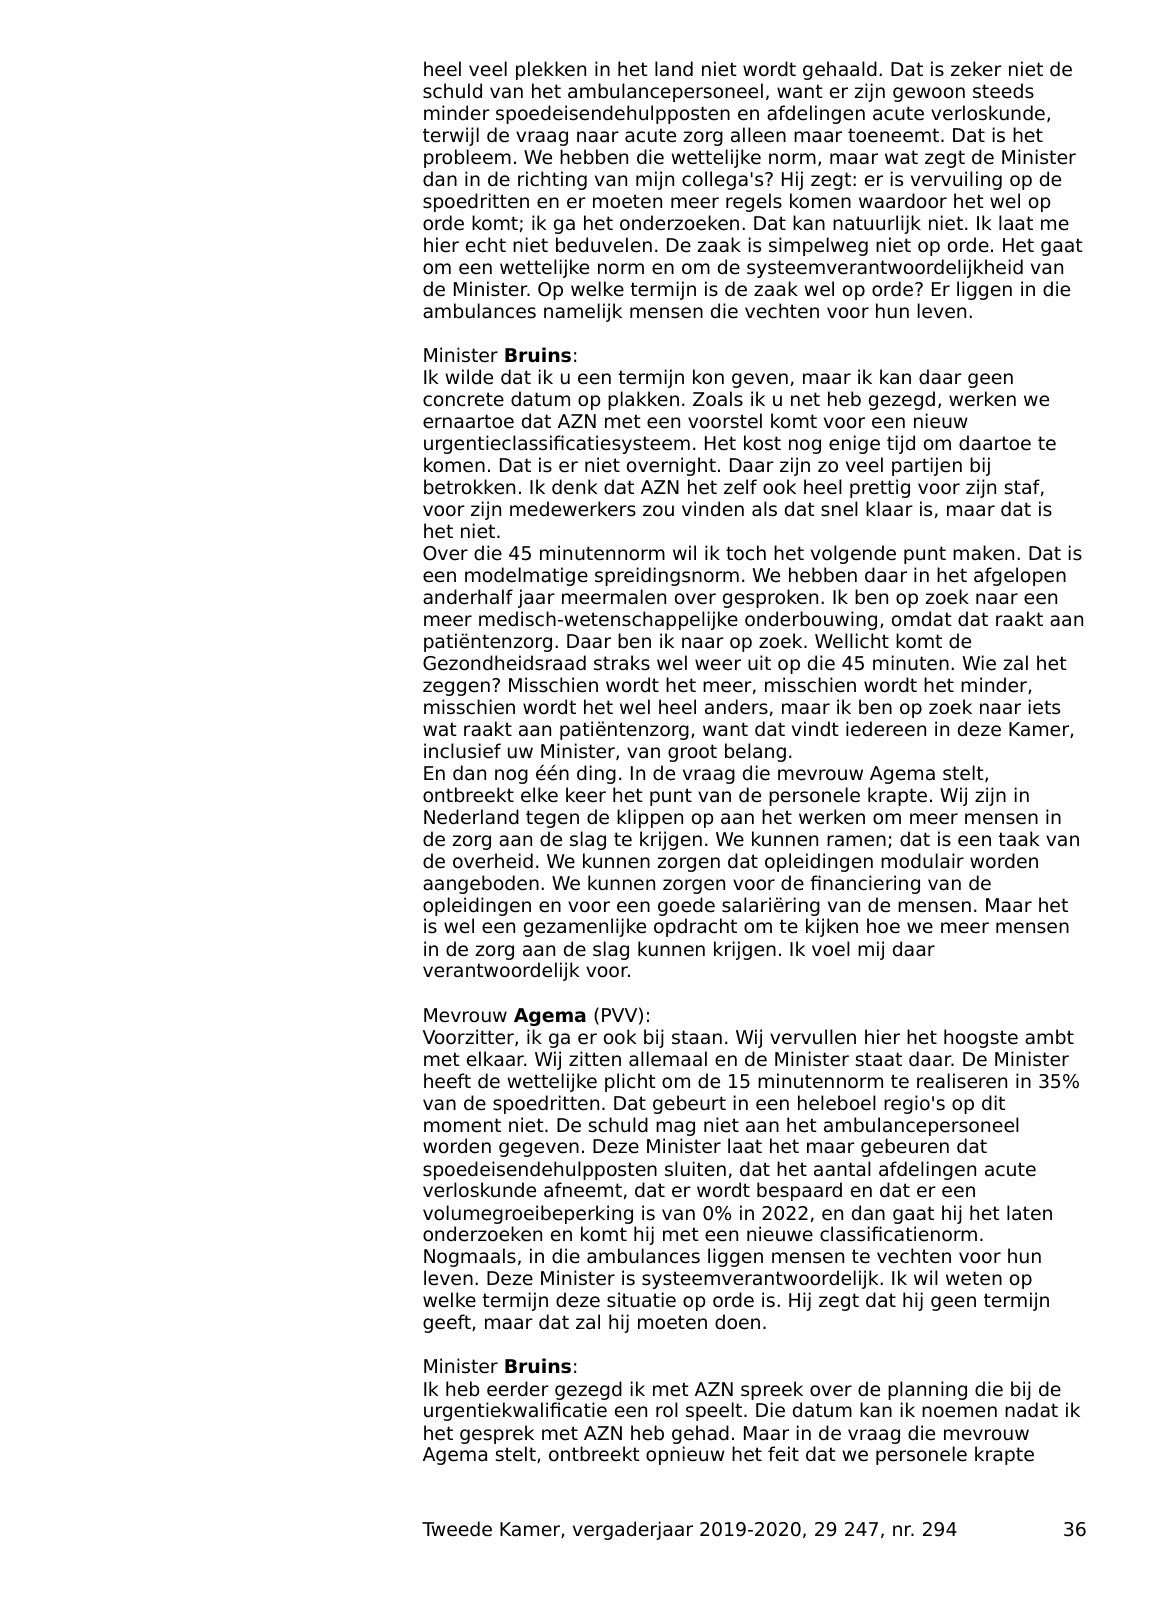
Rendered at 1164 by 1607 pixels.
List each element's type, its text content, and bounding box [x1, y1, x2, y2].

text Over die 45 minutennorm wil ik toch het volgende punt maken. Dat is een modelmatige spreidingsnorm. We hebben daar in het afgelopen anderhalf jaar meermalen over gesproken. Ik ben op zoek naar een meer medisch-wetenschappelijke onderbouwing, omdat dat raakt aan patiëntenzorg. Daar ben ik naar op zoek. Wellicht komt de Gezondheidsraad straks wel weer uit op die 45 minuten. Wie zal het zeggen? Misschien wordt het meer, misschien wordt het minder, misschien wordt het wel heel anders, maar ik ben op zoek naar iets wat raakt aan patiëntenzorg, want dat vindt iedereen in deze Kamer, inclusief uw Minister, van groot belang. [422, 543, 1087, 763]
text Voorzitter, ik ga er ook bij staan. Wij vervullen hier het hoogste ambt met elkaar. Wij zitten allemaal en de Minister staat daar. De Minister heeft de wettelijke plicht om de 15 minutennorm te realiseren in 35% van de spoedritten. Dat gebeurt in een heleboel regio's op dit moment niet. De schuld mag niet aan het ambulancepersoneel worden gegeven. Deze Minister laat het maar gebeuren dat spoedeisendehulpposten sluiten, dat het aantal afdelingen acute verloskunde afneemt, dat er wordt bespaard en dat er een volumegroeibeperking is van 0% in 2022, en dan gaat hij het laten onderzoeken en komt hij met een nieuwe classificatienorm. Nogmaals, in die ambulances liggen mensen te vechten voor hun leven. Deze Minister is systeemverantwoordelijk. Ik wil weten op welke termijn deze situatie op orde is. Hij zegt dat hij geen termijn geeft, maar dat zal hij moeten doen. [422, 1027, 1087, 1334]
text Minister Bruins: [422, 345, 1087, 367]
text Ik wilde dat ik u een termijn kon geven, maar ik kan daar geen concrete datum op plakken. Zoals ik u net heb gezegd, werken we ernaartoe dat AZN met een voorstel komt voor een nieuw urgentieclassificatiesysteem. Het kost nog enige tijd om daartoe te komen. Dat is er niet overnight. Daar zijn zo veel partijen bij betrokken. Ik denk dat AZN het zelf ook heel prettig voor zijn staf, voor zijn medewerkers zou vinden als dat snel klaar is, maar dat is het niet. [422, 367, 1087, 543]
text En dan nog één ding. In de vraag die mevrouw Agema stelt, ontbreekt elke keer het punt van de personele krapte. Wij zijn in Nederland tegen de klippen op aan het werken om meer mensen in de zorg aan de slag te krijgen. We kunnen ramen; dat is een taak van de overheid. We kunnen zorgen dat opleidingen modulair worden aangeboden. We kunnen zorgen voor de financiering van de opleidingen en voor een goede salariëring van de mensen. Maar het is wel een gezamenlijke opdracht om te kijken hoe we meer mensen in de zorg aan de slag kunnen krijgen. Ik voel mij daar verantwoordelijk voor. [422, 763, 1087, 982]
text Ik heb eerder gezegd ik met AZN spreek over de planning die bij de urgentiekwalificatie een rol speelt. Die datum kan ik noemen nadat ik het gesprek met AZN heb gehad. Maar in de vraag die mevrouw Agema stelt, ontbreekt opnieuw het feit dat we personele krapte [422, 1378, 1087, 1466]
text Minister Bruins: [422, 1356, 1087, 1378]
text Mevrouw Agema (PVV): [422, 1004, 1087, 1027]
text heel veel plekken in het land niet wordt gehaald. Dat is zeker niet de schuld van het ambulancepersoneel, want er zijn gewoon steeds minder spoedeisendehulpposten en afdelingen acute verloskunde, terwijl de vraag naar acute zorg alleen maar toeneemt. Dat is het probleem. We hebben die wettelijke norm, maar wat zegt de Minister dan in de richting van mijn collega's? Hij zegt: er is vervuiling op de spoedritten en er moeten meer regels komen waardoor het wel op orde komt; ik ga het onderzoeken. Dat kan natuurlijk niet. Ik laat me hier echt niet beduvelen. De zaak is simpelweg niet op orde. Het gaat om een wettelijke norm en om de systeemverantwoordelijkheid van de Minister. Op welke termijn is de zaak wel op orde? Er liggen in die ambulances namelijk mensen die vechten voor hun leven. [422, 59, 1087, 323]
